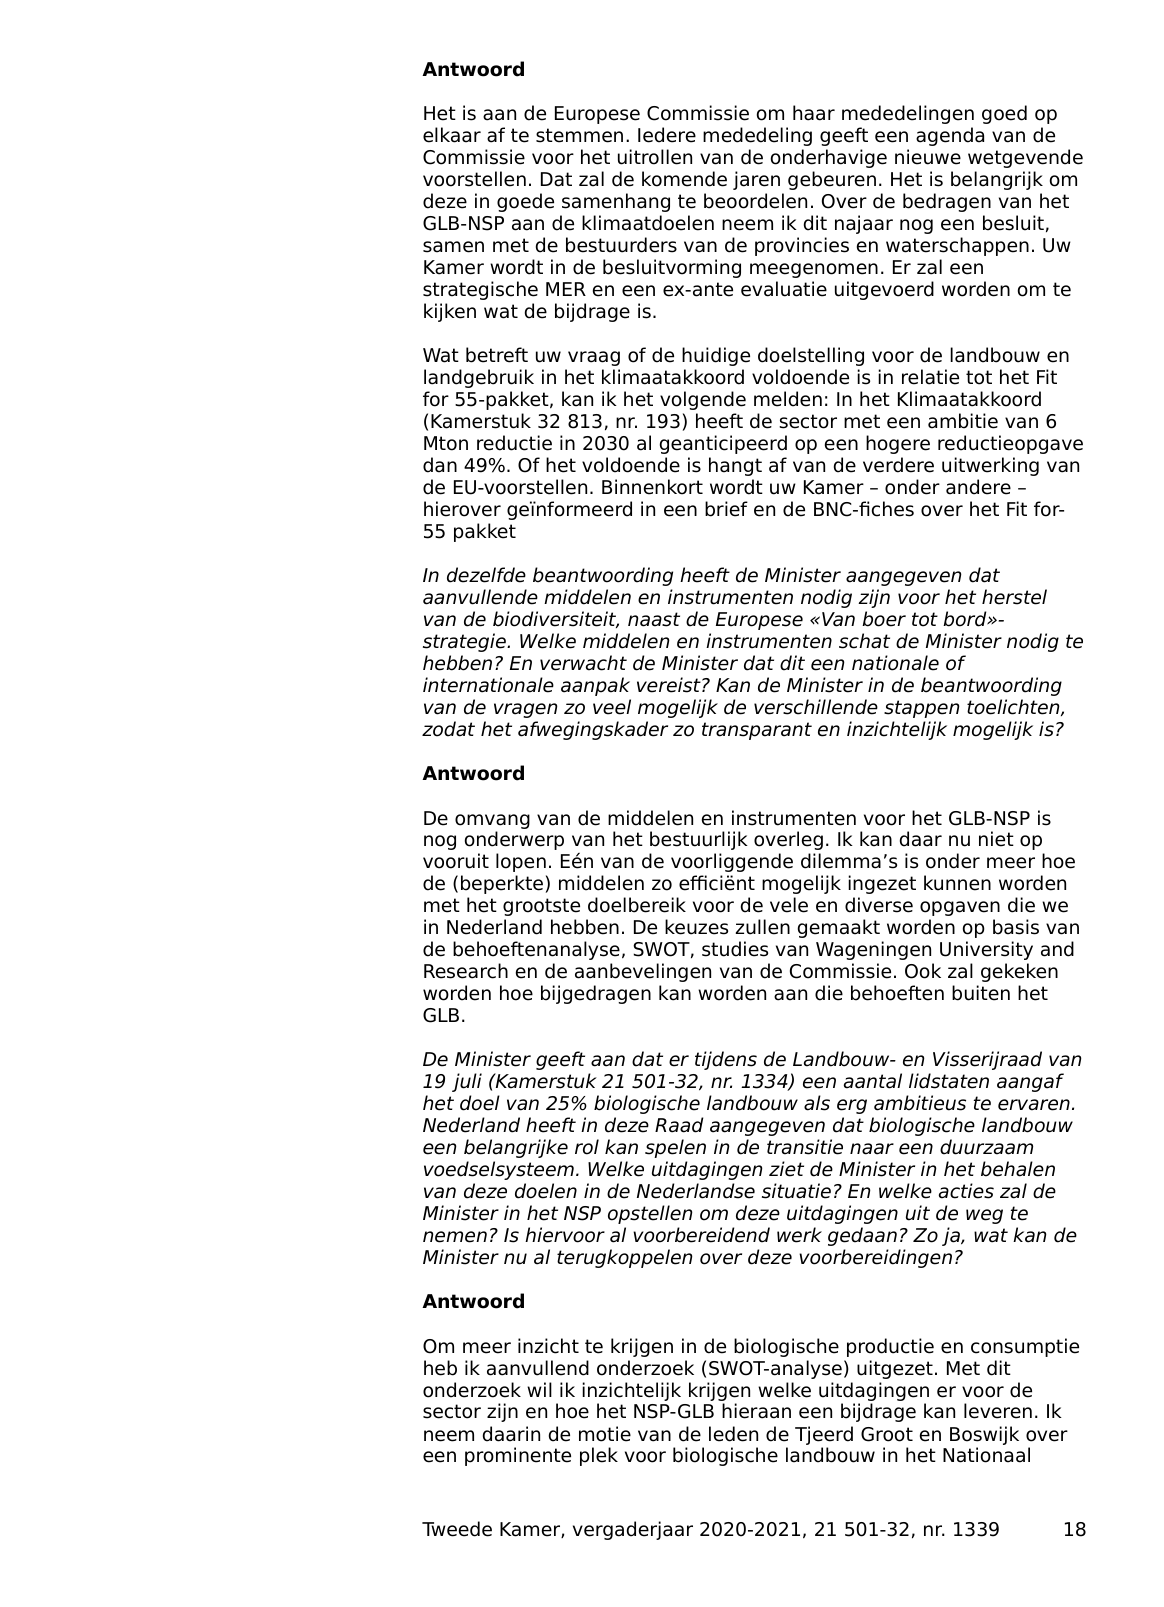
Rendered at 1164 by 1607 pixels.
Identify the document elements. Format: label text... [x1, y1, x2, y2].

text Om meer inzicht te krijgen in de biologische productie en consumptie heb ik aanvullend onderzoek (SWOT-analyse) uitgezet. Met dit onderzoek wil ik inzichtelijk krijgen welke uitdagingen er voor de sector zijn en hoe het NSP-GLB hieraan een bijdrage kan leveren. Ik neem daarin de motie van de leden de Tjeerd Groot en Boswijk over een prominente plek voor biologische landbouw in het Nationaal [422, 1336, 1087, 1467]
subtitle Antwoord [422, 1291, 1087, 1313]
subtitle Antwoord [422, 59, 1087, 81]
text De omvang van de middelen en instrumenten voor het GLB-NSP is nog onderwerp van het bestuurlijk overleg. Ik kan daar nu niet op vooruit lopen. Eén van de voorliggende dilemma’s is onder meer hoe de (beperkte) middelen zo efficiënt mogelijk ingezet kunnen worden met het grootste doelbereik voor de vele en diverse opgaven die we in Nederland hebben. De keuzes zullen gemaakt worden op basis van de behoeftenanalyse, SWOT, studies van Wageningen University and Research en de aanbevelingen van de Commissie. Ook zal gekeken worden hoe bijgedragen kan worden aan die behoeften buiten het GLB. [422, 807, 1087, 1027]
text Het is aan de Europese Commissie om haar mededelingen goed op elkaar af te stemmen. Iedere mededeling geeft een agenda van de Commissie voor het uitrollen van de onderhavige nieuwe wetgevende voorstellen. Dat zal de komende jaren gebeuren. Het is belangrijk om deze in goede samenhang te beoordelen. Over de bedragen van het GLB-NSP aan de klimaatdoelen neem ik dit najaar nog een besluit, samen met de bestuurders van de provincies en waterschappen. Uw Kamer wordt in de besluitvorming meegenomen. Er zal een strategische MER en een ex-ante evaluatie uitgevoerd worden om te kijken wat de bijdrage is. [422, 103, 1087, 323]
text De Minister geeft aan dat er tijdens de Landbouw- en Visserijraad van 19 juli (Kamerstuk 21 501-32, nr. 1334) een aantal lidstaten aangaf het doel van 25% biologische landbouw als erg ambitieus te ervaren. Nederland heeft in deze Raad aangegeven dat biologische landbouw een belangrijke rol kan spelen in de transitie naar een duurzaam voedselsysteem. Welke uitdagingen ziet de Minister in het behalen van deze doelen in de Nederlandse situatie? En welke acties zal de Minister in het NSP opstellen om deze uitdagingen uit de weg te nemen? Is hiervoor al voorbereidend werk gedaan? Zo ja, wat kan de Minister nu al terugkoppelen over deze voorbereidingen? [422, 1049, 1087, 1269]
text Wat betreft uw vraag of de huidige doelstelling voor de landbouw en landgebruik in het klimaatakkoord voldoende is in relatie tot het Fit for 55-pakket, kan ik het volgende melden: In het Klimaatakkoord (Kamerstuk 32 813, nr. 193) heeft de sector met een ambitie van 6 Mton reductie in 2030 al geanticipeerd op een hogere reductieopgave dan 49%. Of het voldoende is hangt af van de verdere uitwerking van de EU-voorstellen. Binnenkort wordt uw Kamer – onder andere – hierover geïnformeerd in een brief en de BNC-fiches over het Fit for-55 pakket [422, 345, 1087, 543]
text In dezelfde beantwoording heeft de Minister aangegeven dat aanvullende middelen en instrumenten nodig zijn voor het herstel van de biodiversiteit, naast de Europese «Van boer tot bord»-strategie. Welke middelen en instrumenten schat de Minister nodig te hebben? En verwacht de Minister dat dit een nationale of internationale aanpak vereist? Kan de Minister in de beantwoording van de vragen zo veel mogelijk de verschillende stappen toelichten, zodat het afwegingskader zo transparant en inzichtelijk mogelijk is? [422, 565, 1087, 741]
subtitle Antwoord [422, 763, 1087, 785]
